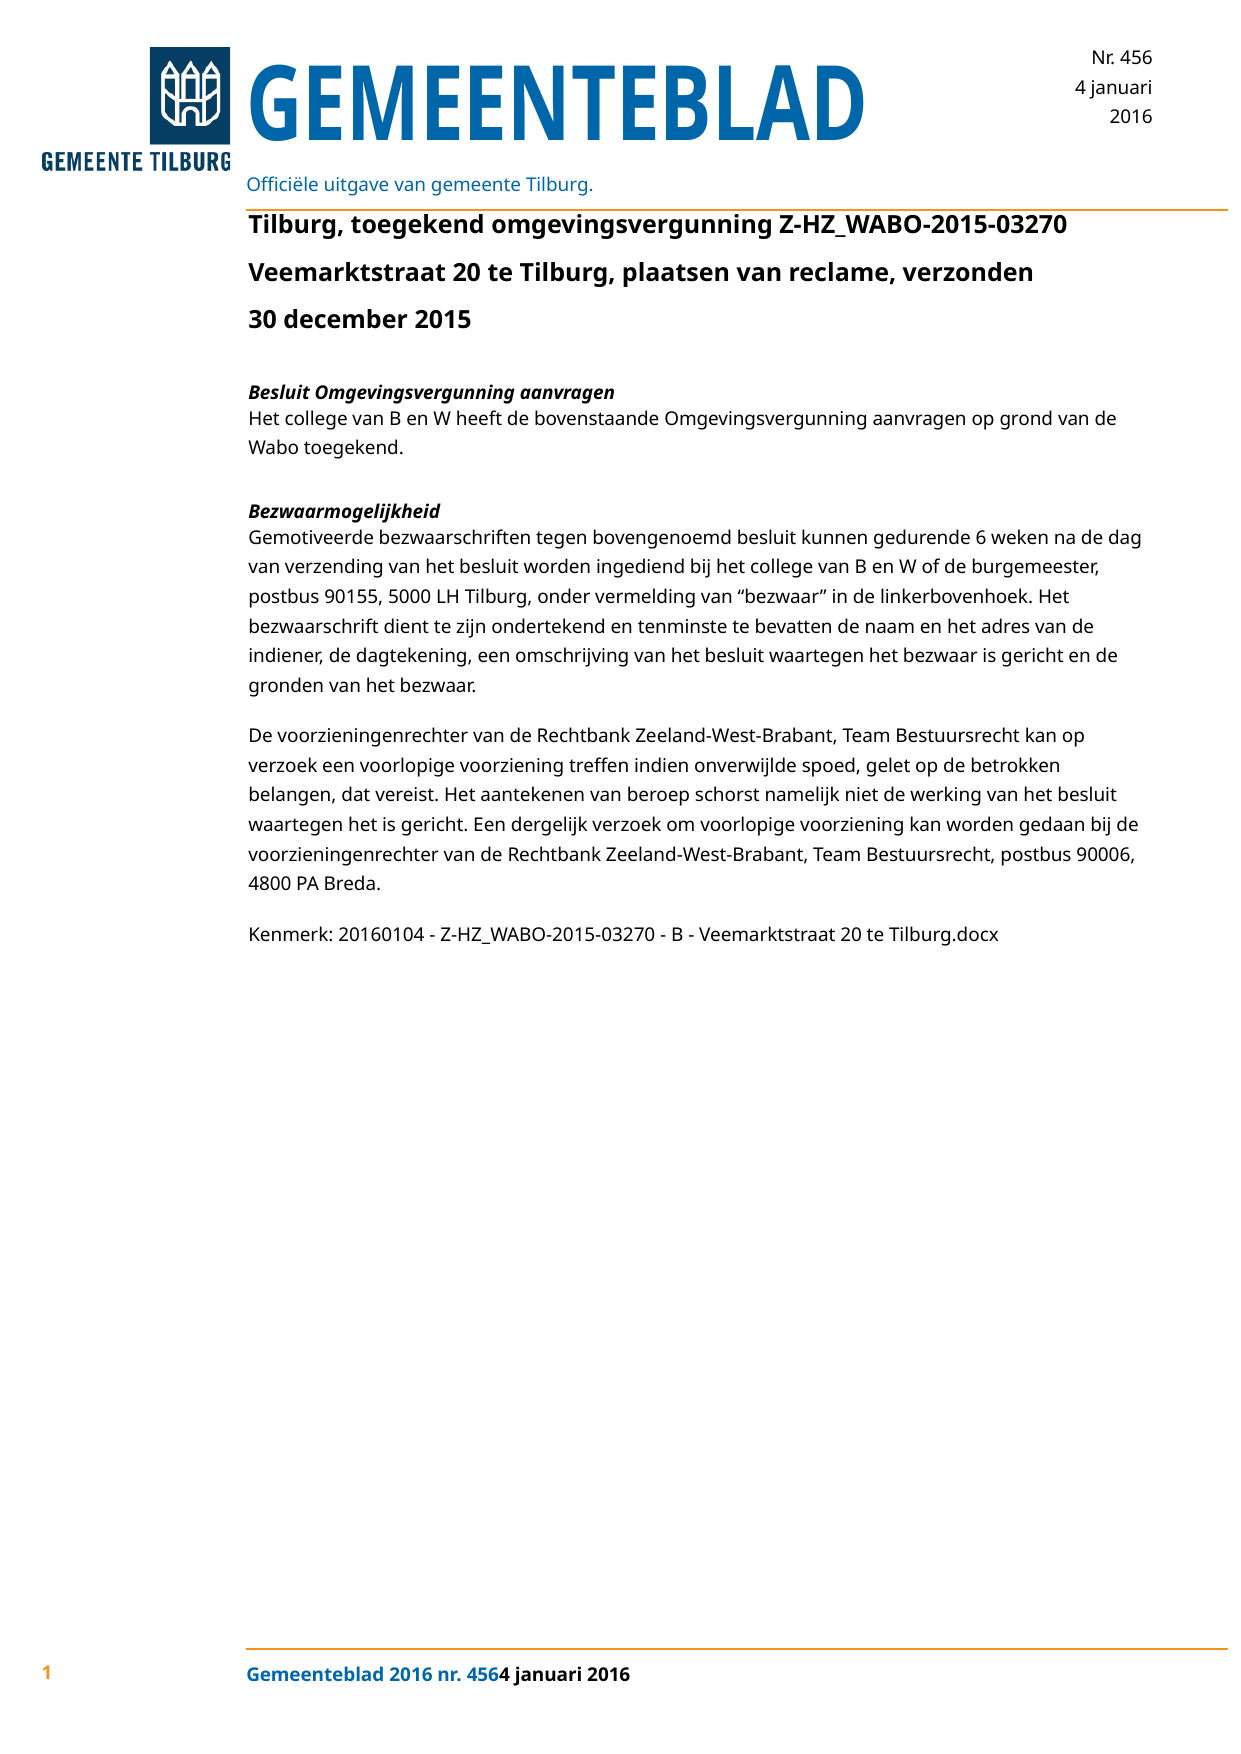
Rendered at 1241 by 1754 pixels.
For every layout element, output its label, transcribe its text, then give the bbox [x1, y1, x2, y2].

text De voorzieningenrechter van de Rechtbank Zeeland-West-Brabant, Team Bestuursrecht kan op verzoek een voorlopige voorziening treffen indien onverwijlde spoed, gelet op de betrokken belangen, dat vereist. Het aantekenen van beroep schorst namelijk niet de werking van het besluit waartegen het is gericht. Een dergelijk verzoek om voorlopige voorziening kan worden gedaan bij de voorzieningenrechter van de Rechtbank Zeeland-West-Brabant, Team Bestuursrecht, postbus 90006, 4800 PA Breda. [248, 722, 1152, 896]
text Kenmerk: 20160104 - Z-HZ_WABO-2015-03270 - B - Veemarktstraat 20 te Tilburg.docx [248, 921, 1152, 946]
text Het college van B en W heeft de bovenstaande Omgevingsvergunning aanvragen op grond van de Wabo toegekend. [248, 405, 1152, 460]
text Bezwaarmogelijkheid [248, 498, 1152, 524]
text Besluit Omgevingsvergunning aanvragen [248, 379, 1152, 405]
picture [41, 47, 231, 172]
text Gemotiveerde bezwaarschriften tegen bovengenoemd besluit kunnen gedurende 6 weken na de dag van verzending van het besluit worden ingediend bij het college van B en W of de burgemeester, postbus 90155, 5000 LH Tilburg, onder vermelding van “bezwaar” in de linkerbovenhoek. Het bezwaarschrift dient te zijn ondertekend en tenminste te bevatten de naam en het adres van de indiener, de dagtekening, een omschrijving van het besluit waartegen het bezwaar is gericht en de gronden van het bezwaar. [248, 524, 1152, 698]
text Tilburg, toegekend omgevingsvergunning Z-HZ_WABO-2015-03270 Veemarktstraat 20 te Tilburg, plaatsen van reclame, verzonden 30 december 2015 [248, 211, 1152, 336]
